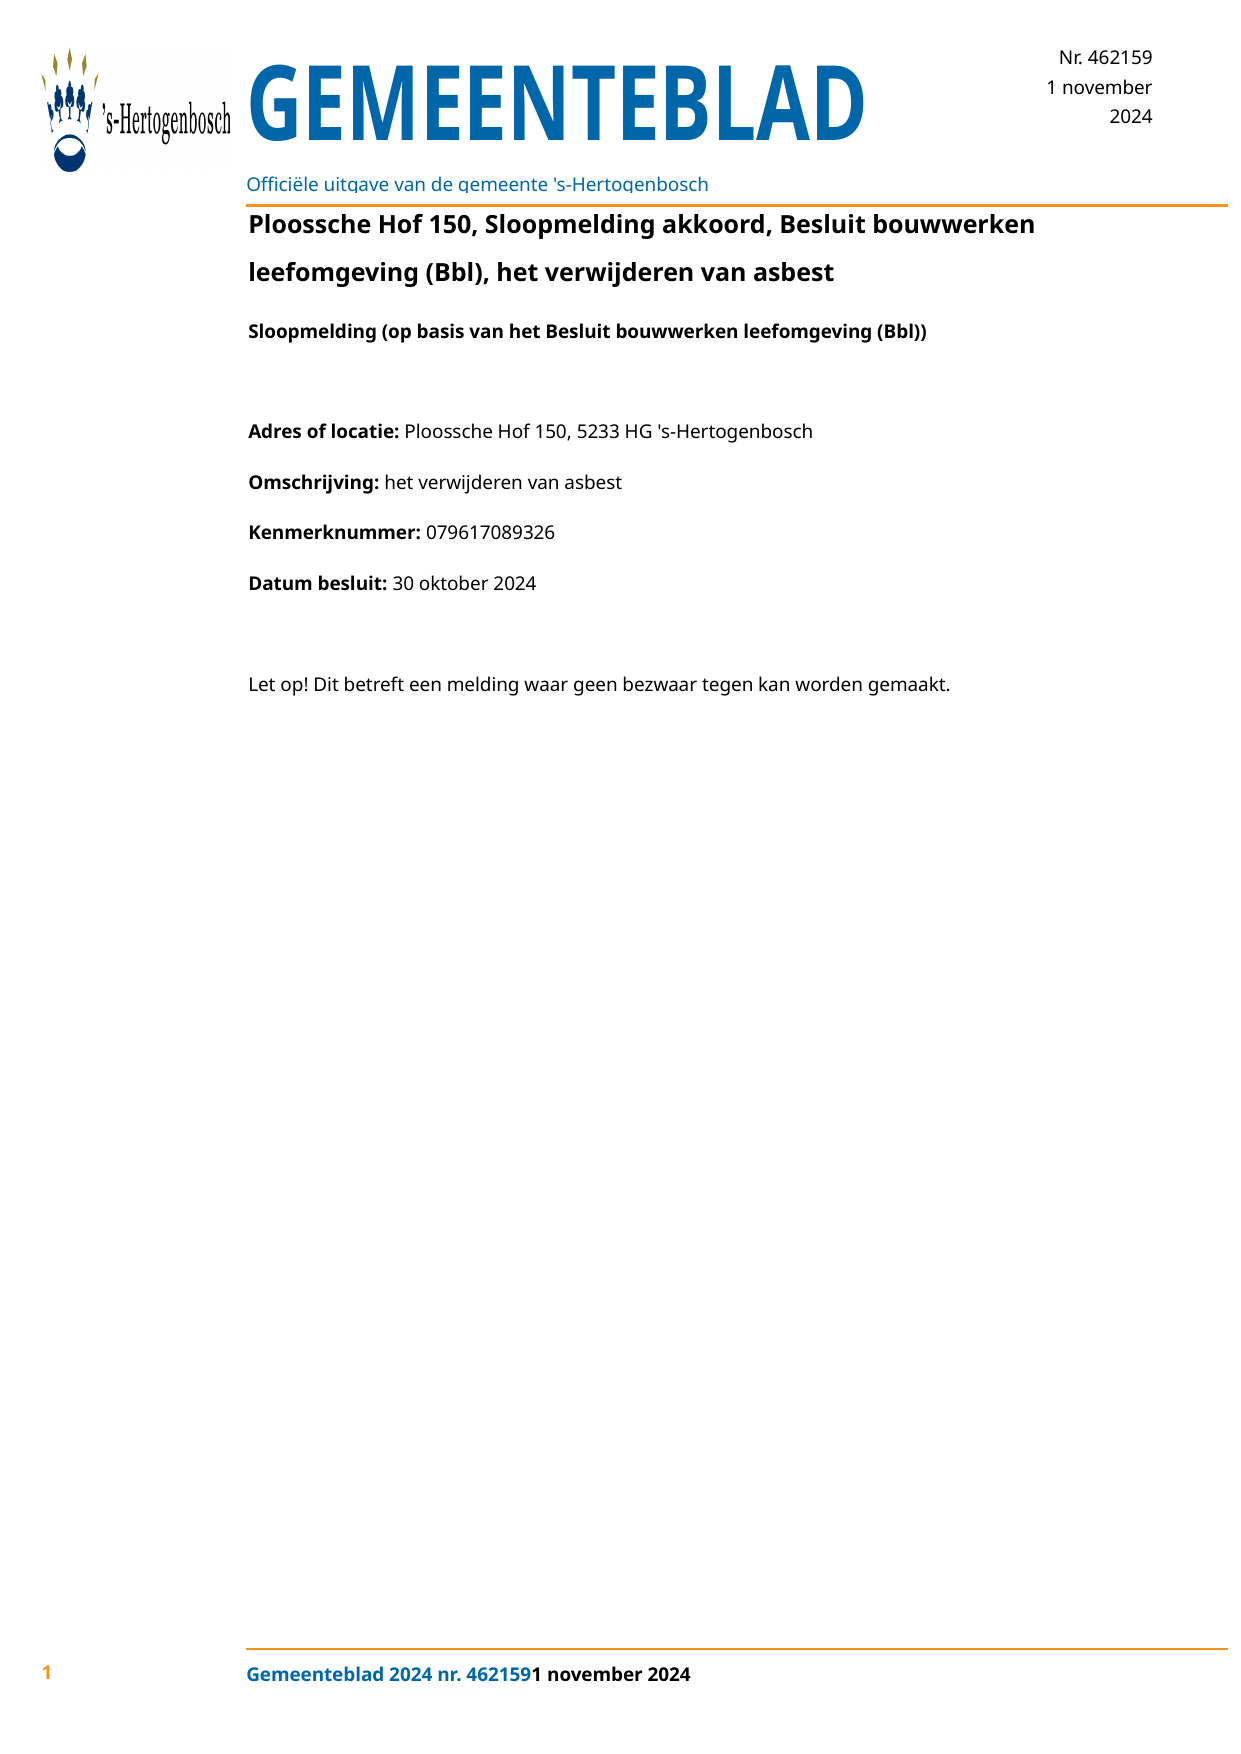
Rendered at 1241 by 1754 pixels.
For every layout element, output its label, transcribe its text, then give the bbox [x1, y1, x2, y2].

text Kenmerknummer: 079617089326 [248, 519, 1152, 545]
picture [41, 47, 231, 172]
text Let op! Dit betreft een melding waar geen bezwaar tegen kan worden gemaakt. [248, 671, 1152, 697]
text Omschrijving: het verwijderen van asbest [248, 469, 1152, 495]
text Sloopmelding (op basis van het Besluit bouwwerken leefomgeving (Bbl)) [248, 318, 1152, 344]
text Datum besluit: 30 oktober 2024 [248, 570, 1152, 596]
text Adres of locatie: Ploossche Hof 150, 5233 HG 's-Hertogenbosch [248, 419, 1152, 444]
text Ploossche Hof 150, Sloopmelding akkoord, Besluit bouwwerken leefomgeving (Bbl), het verwijderen van asbest [248, 207, 1152, 288]
